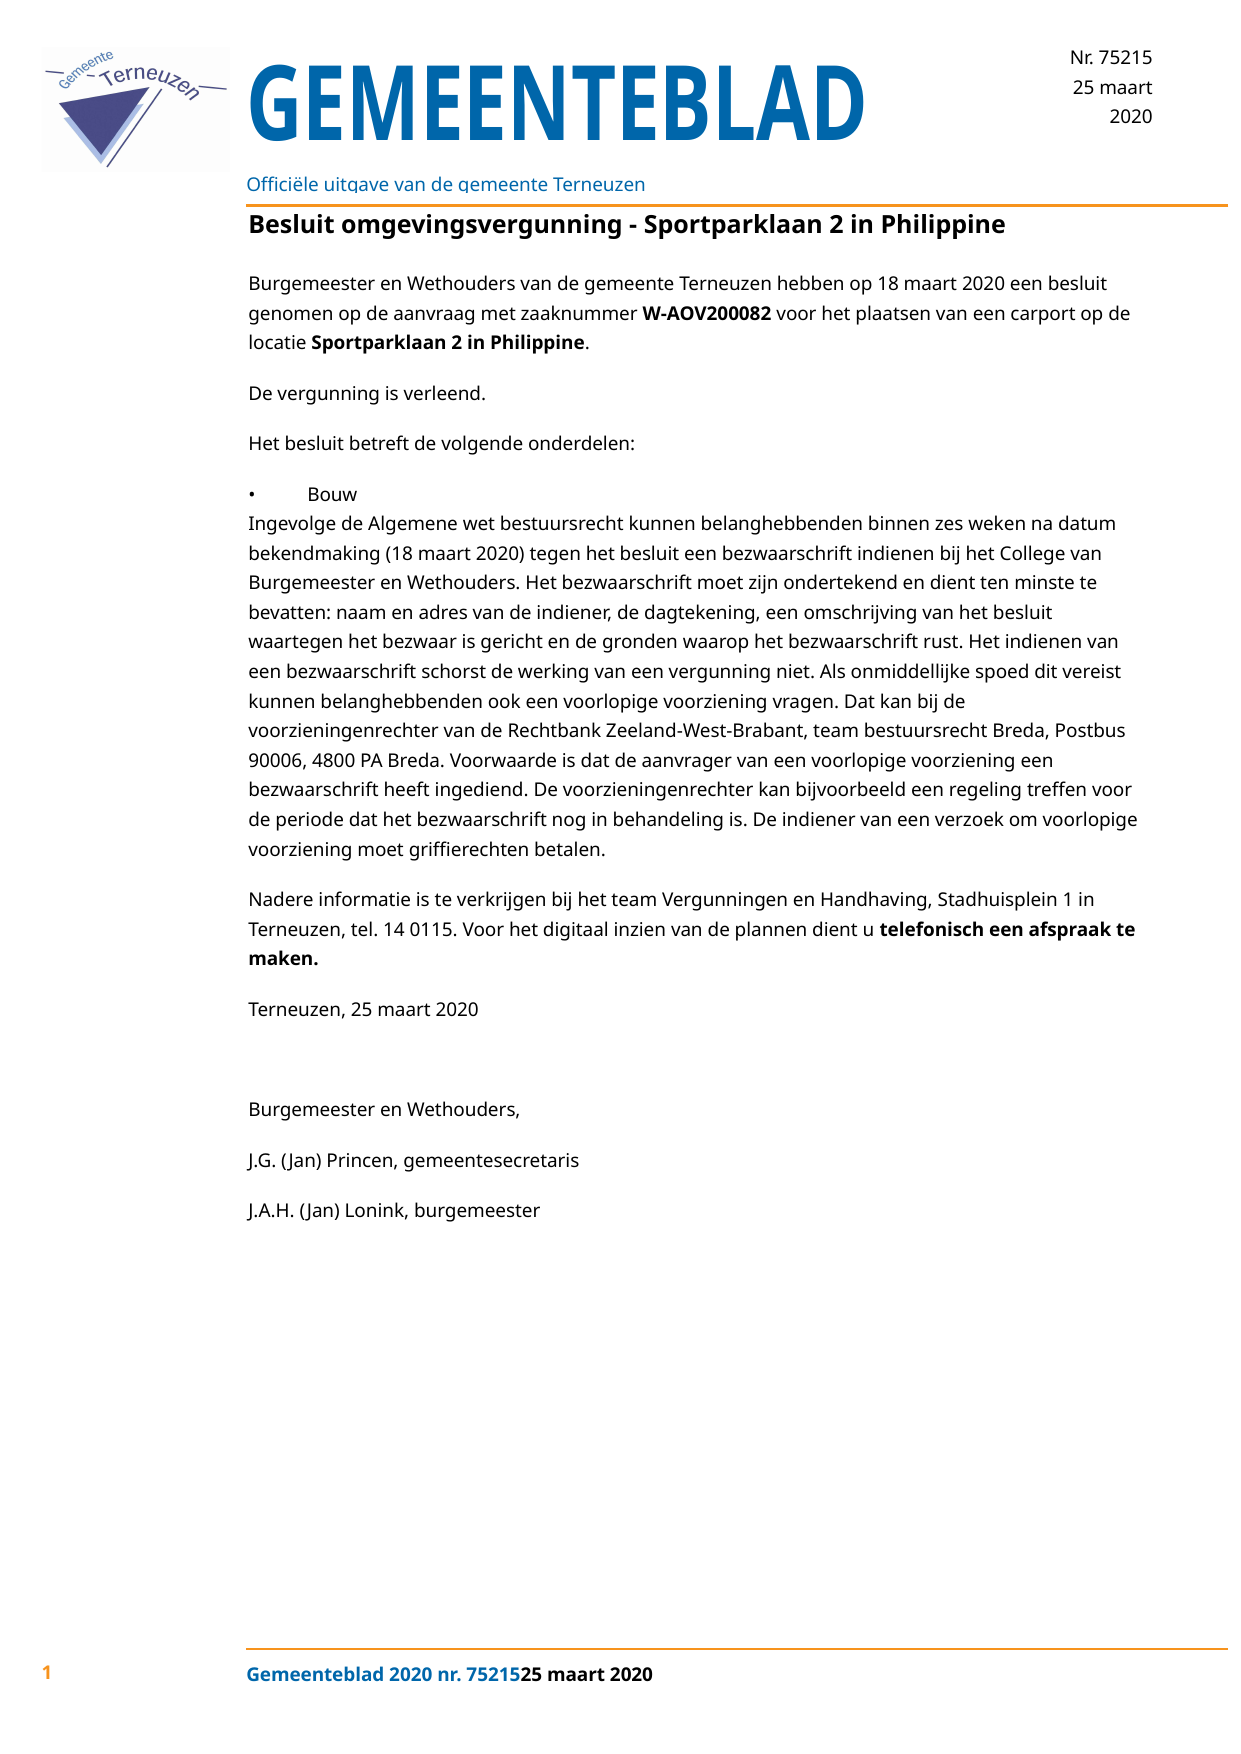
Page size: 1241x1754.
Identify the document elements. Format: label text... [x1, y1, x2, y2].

text Het besluit betreft de volgende onderdelen: [248, 430, 1152, 456]
text De vergunning is verleend. [248, 380, 1152, 406]
text J.G. (Jan) Princen, gemeentesecretaris [248, 1147, 1152, 1173]
text Ingevolge de Algemene wet bestuursrecht kunnen belanghebbenden binnen zes weken na datum bekendmaking (18 maart 2020) tegen het besluit een bezwaarschrift indienen bij het College van Burgemeester en Wethouders. Het bezwaarschrift moet zijn ondertekend en dient ten minste te bevatten: naam en adres van de indiener, de dagtekening, een omschrijving van het besluit waartegen het bezwaar is gericht en de gronden waarop het bezwaarschrift rust. Het indienen van een bezwaarschrift schorst de werking van een vergunning niet. Als onmiddellijke spoed dit vereist kunnen belanghebbenden ook een voorlopige voorziening vragen. Dat kan bij de voorzieningenrechter van de Rechtbank Zeeland-West-Brabant, team bestuursrecht Breda, Postbus 90006, 4800 PA Breda. Voorwaarde is dat de aanvrager van een voorlopige voorziening een bezwaarschrift heeft ingediend. De voorzieningenrechter kan bijvoorbeeld een regeling treffen voor de periode dat het bezwaarschrift nog in behandeling is. De indiener van een verzoek om voorlopige voorziening moet griffierechten betalen. [248, 510, 1152, 861]
text Nadere informatie is te verkrijgen bij het team Vergunningen en Handhaving, Stadhuisplein 1 in Terneuzen, tel. 14 0115. Voor het digitaal inzien van de plannen dient u telefonisch een afspraak te maken. [248, 886, 1152, 971]
text Burgemeester en Wethouders, [248, 1097, 1152, 1122]
text Burgemeester en Wethouders van de gemeente Terneuzen hebben op 18 maart 2020 een besluit genomen op de aanvraag met zaaknummer W-AOV200082 voor het plaatsen van een carport op de locatie Sportparklaan 2 in Philippine. [248, 270, 1152, 355]
text Besluit omgevingsvergunning - Sportparklaan 2 in Philippine [248, 207, 1152, 241]
text Terneuzen, 25 maart 2020 [248, 996, 1152, 1021]
picture [41, 47, 231, 172]
list Bouw [248, 481, 1152, 506]
text J.A.H. (Jan) Lonink, burgemeester [248, 1197, 1152, 1223]
